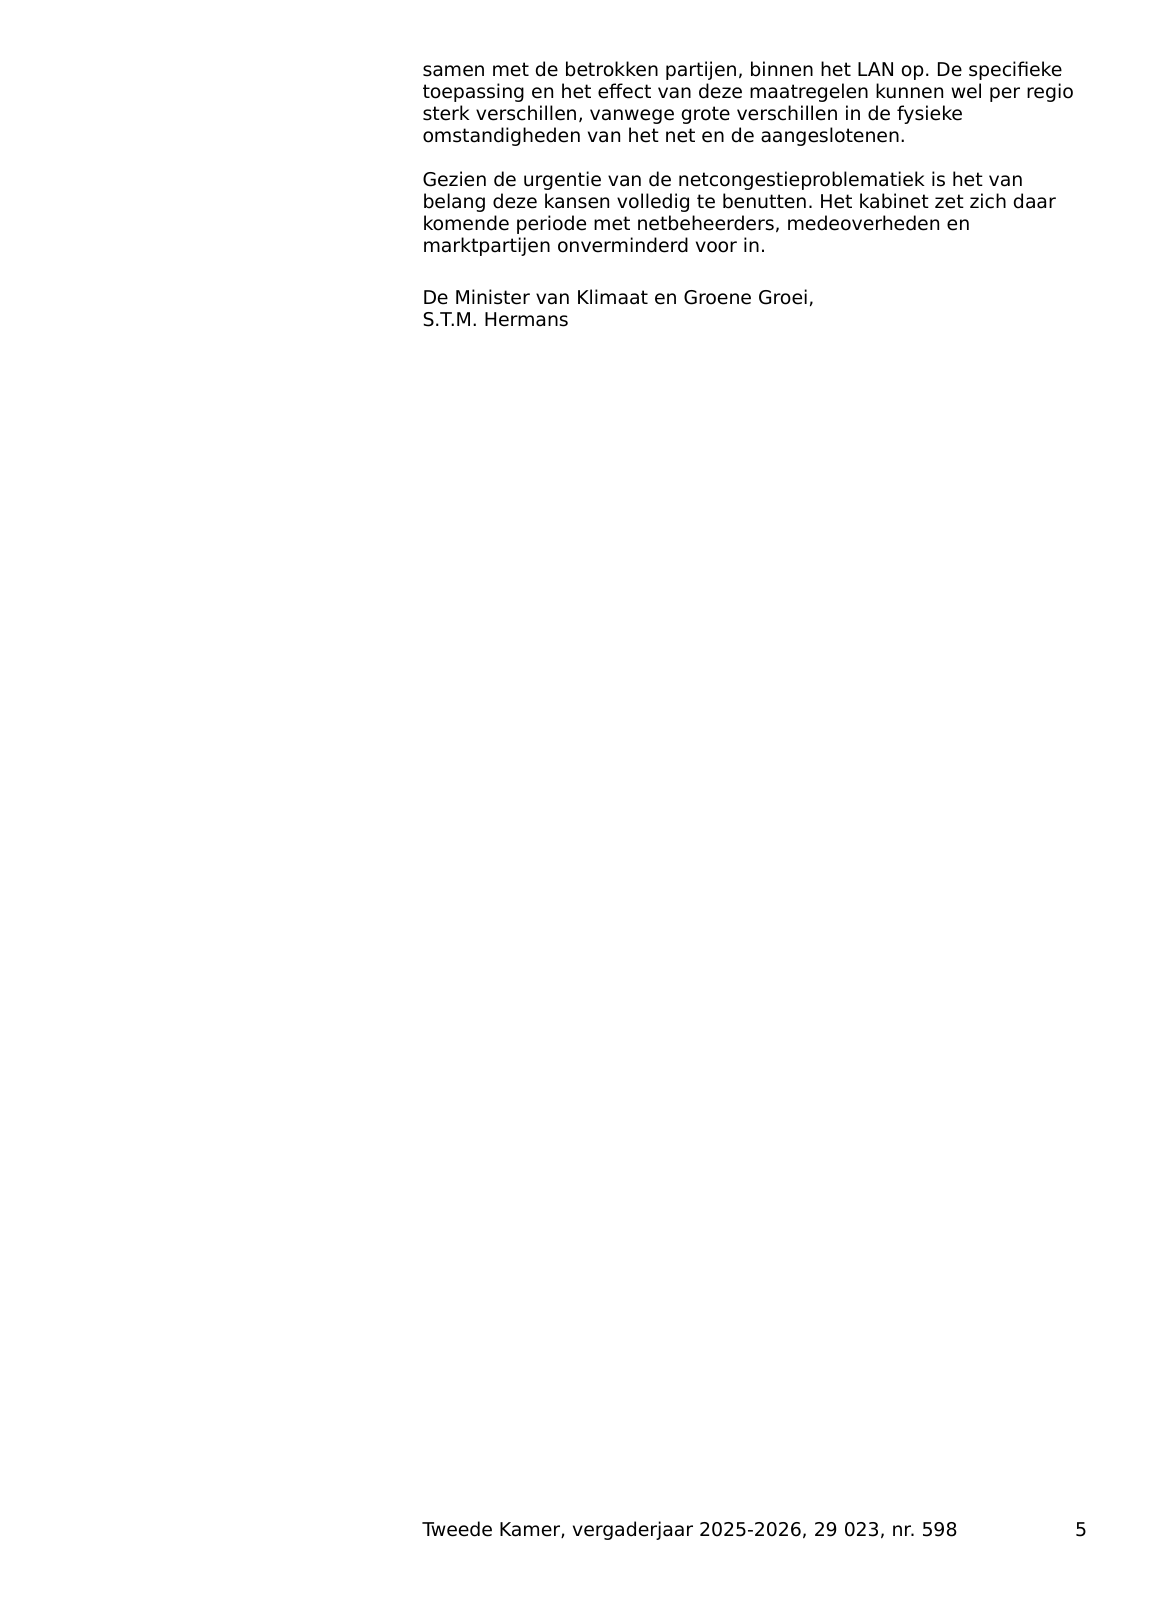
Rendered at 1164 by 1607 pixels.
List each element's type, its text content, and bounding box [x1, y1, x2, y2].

text Gezien de urgentie van de netcongestieproblematiek is het van belang deze kansen volledig te benutten. Het kabinet zet zich daar komende periode met netbeheerders, medeoverheden en marktpartijen onverminderd voor in. [422, 169, 1087, 257]
text De Minister van Klimaat en Groene Groei, S.T.M. Hermans [422, 287, 1087, 331]
text samen met de betrokken partijen, binnen het LAN op. De specifieke toepassing en het effect van deze maatregelen kunnen wel per regio sterk verschillen, vanwege grote verschillen in de fysieke omstandigheden van het net en de aangeslotenen. [422, 59, 1087, 147]
